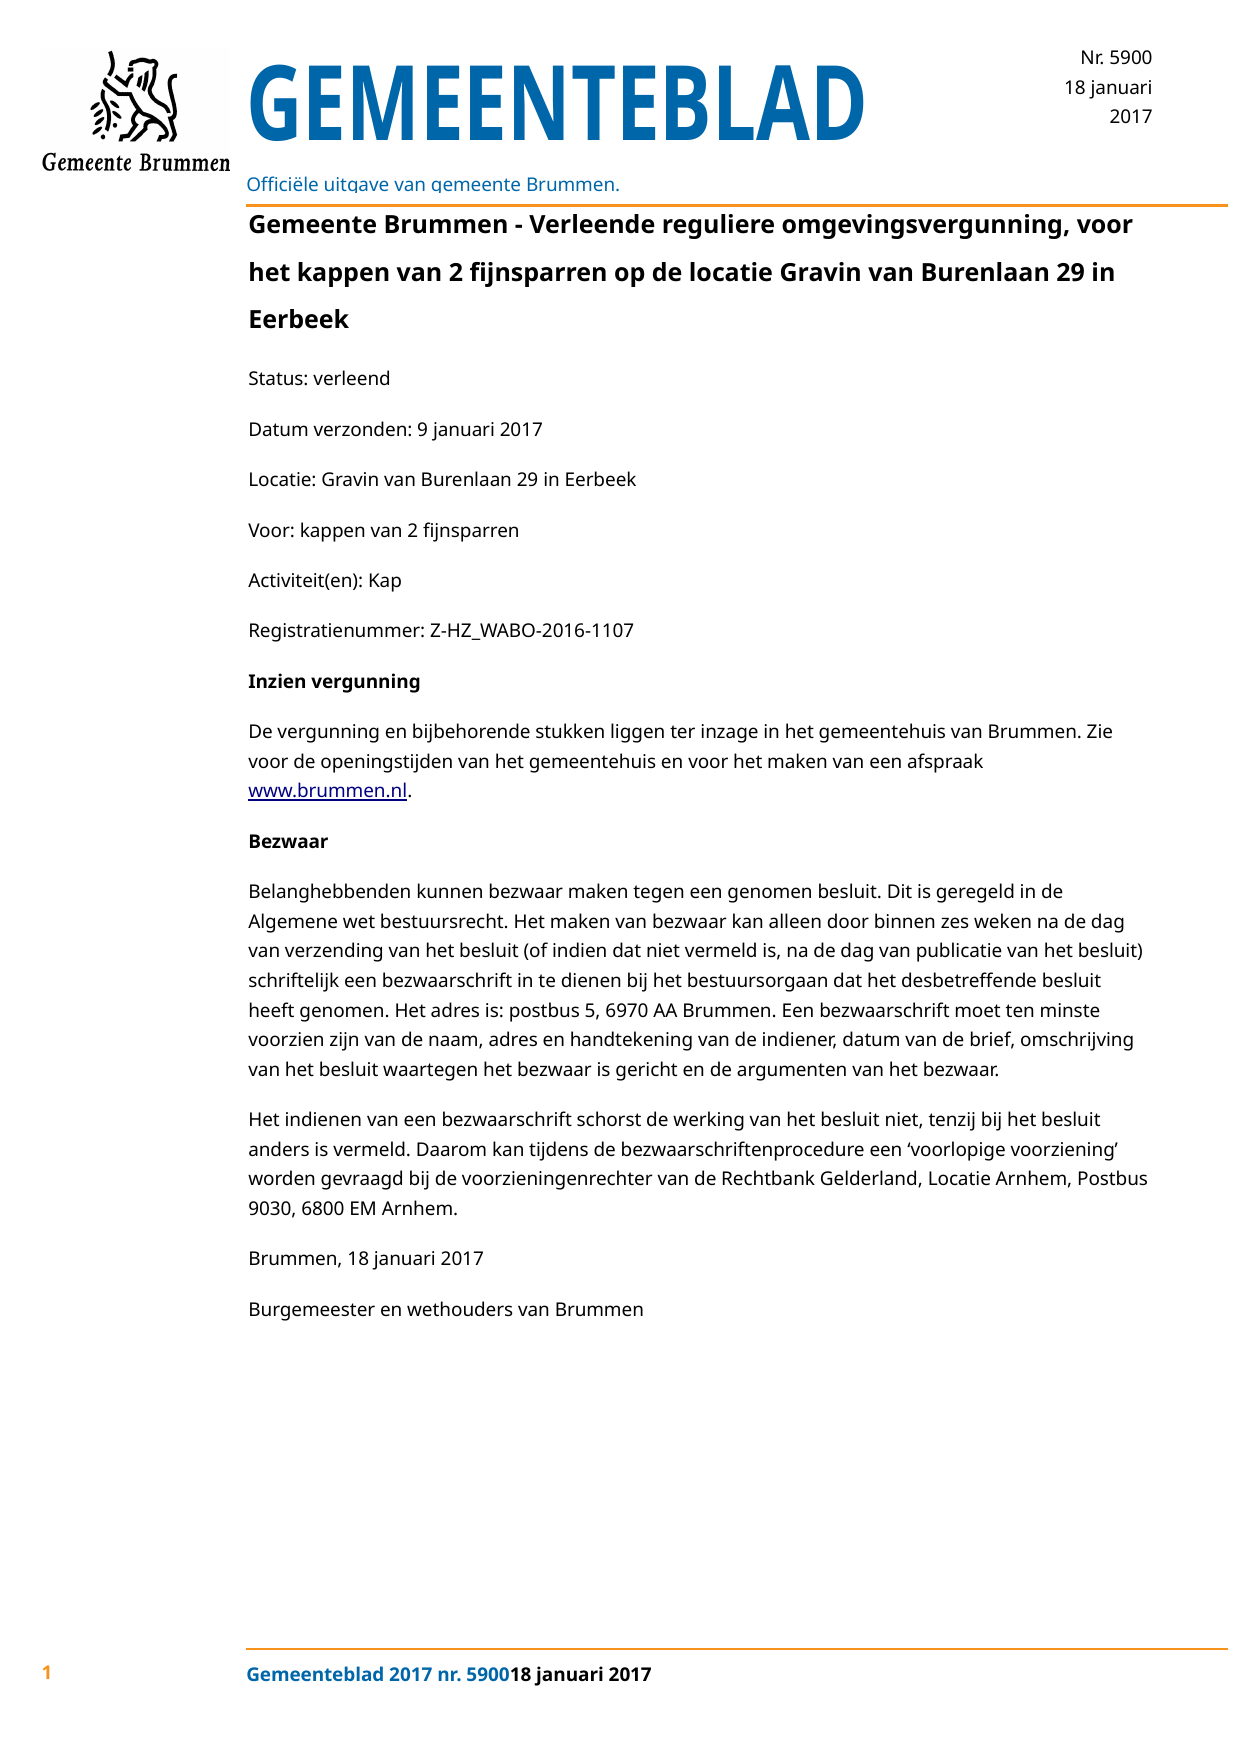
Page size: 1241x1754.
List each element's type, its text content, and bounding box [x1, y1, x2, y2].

text Locatie: Gravin van Burenlaan 29 in Eerbeek [248, 466, 1152, 492]
picture [41, 47, 231, 172]
text Datum verzonden: 9 januari 2017 [248, 416, 1152, 442]
text Bezwaar [248, 828, 1152, 854]
text Voor: kappen van 2 fijnsparren [248, 517, 1152, 542]
text Registratienummer: Z-HZ_WABO-2016-1107 [248, 618, 1152, 643]
text Brummen, 18 januari 2017 [248, 1246, 1152, 1271]
text De vergunning en bijbehorende stukken liggen ter inzage in het gemeentehuis van Brummen. Zie voor de openingstijden van het gemeentehuis en voor het maken van een afspraak www.brummen.nl. [248, 718, 1152, 803]
text Het indienen van een bezwaarschrift schorst de werking van het besluit niet, tenzij bij het besluit anders is vermeld. Daarom kan tijdens de bezwaarschriftenprocedure een ‘voorlopige voorziening’ worden gevraagd bij de voorzieningenrechter van de Rechtbank Gelderland, Locatie Arnhem, Postbus 9030, 6800 EM Arnhem. [248, 1106, 1152, 1221]
text Inzien vergunning [248, 668, 1152, 694]
text Gemeente Brummen - Verleende reguliere omgevingsvergunning, voor het kappen van 2 fijnsparren op de locatie Gravin van Burenlaan 29 in Eerbeek [248, 207, 1152, 336]
text Belanghebbenden kunnen bezwaar maken tegen een genomen besluit. Dit is geregeld in de Algemene wet bestuursrecht. Het maken van bezwaar kan alleen door binnen zes weken na de dag van verzending van het besluit (of indien dat niet vermeld is, na de dag van publicatie van het besluit) schriftelijk een bezwaarschrift in te dienen bij het bestuursorgaan dat het desbetreffende besluit heeft genomen. Het adres is: postbus 5, 6970 AA Brummen. Een bezwaarschrift moet ten minste voorzien zijn van de naam, adres en handtekening van de indiener, datum van de brief, omschrijving van het besluit waartegen het bezwaar is gericht en de argumenten van het bezwaar. [248, 878, 1152, 1082]
text Activiteit(en): Kap [248, 567, 1152, 593]
text Burgemeester en wethouders van Brummen [248, 1296, 1152, 1322]
text Status: verleend [248, 366, 1152, 391]
